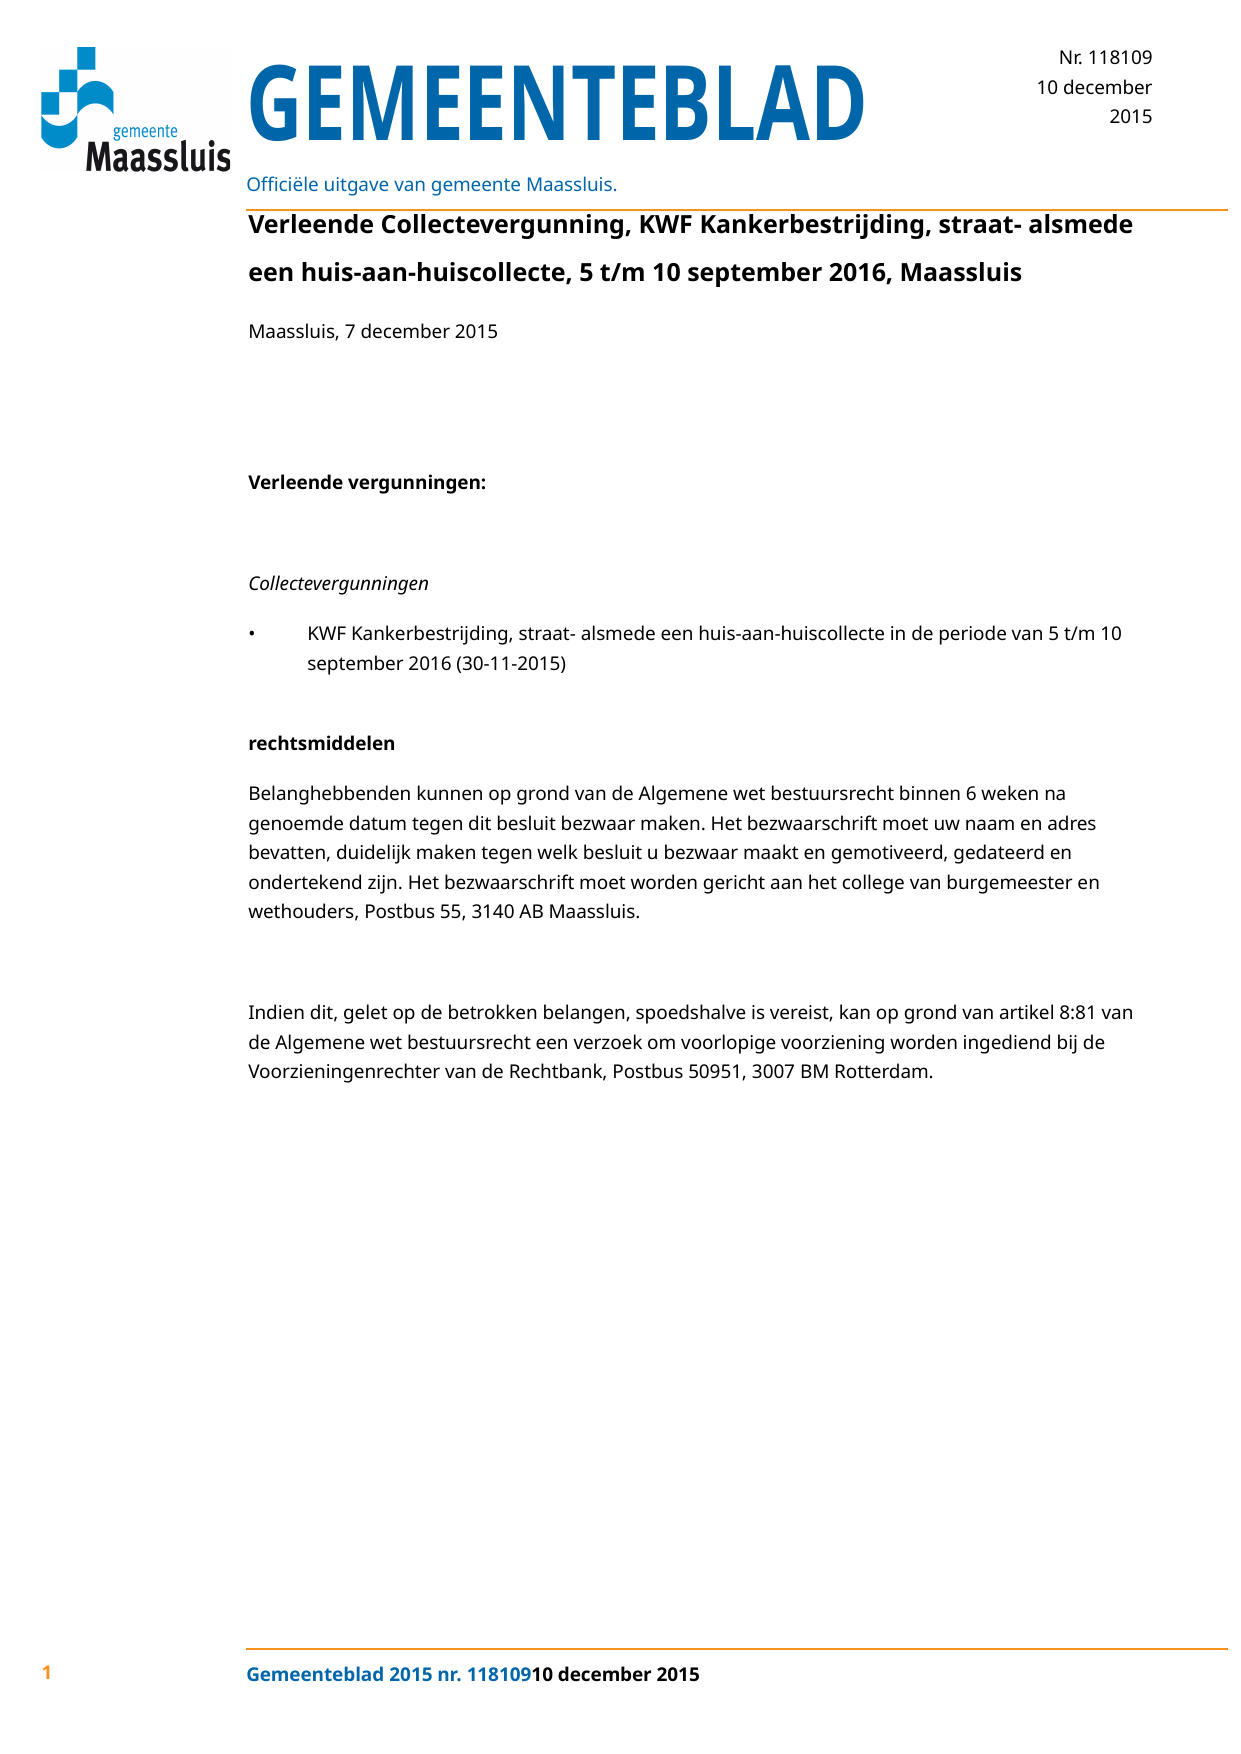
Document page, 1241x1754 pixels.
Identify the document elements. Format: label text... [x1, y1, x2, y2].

text rechtsmiddelen [248, 730, 1152, 756]
text Belanghebbenden kunnen op grond van de Algemene wet bestuursrecht binnen 6 weken na genoemde datum tegen dit besluit bezwaar maken. Het bezwaarschrift moet uw naam en adres bevatten, duidelijk maken tegen welk besluit u bezwaar maakt en gemotiveerd, gedateerd en ondertekend zijn. Het bezwaarschrift moet worden gericht aan het college van burgemeester en wethouders, Postbus 55, 3140 AB Maassluis. [248, 780, 1152, 924]
text Verleende Collectevergunning, KWF Kankerbestrijding, straat- alsmede een huis-aan-huiscollecte, 5 t/m 10 september 2016, Maassluis [248, 211, 1152, 288]
text Collectevergunningen [248, 570, 1152, 596]
text Maassluis, 7 december 2015 [248, 318, 1152, 344]
text Verleende vergunningen: [248, 469, 1152, 495]
text Indien dit, gelet op de betrokken belangen, spoedshalve is vereist, kan op grond van artikel 8:81 van de Algemene wet bestuursrecht een verzoek om voorlopige voorziening worden ingediend bij de Voorzieningenrechter van de Rechtbank, Postbus 50951, 3007 BM Rotterdam. [248, 999, 1152, 1084]
picture [41, 47, 231, 172]
picture [41, 47, 77, 92]
list KWF Kankerbestrijding, straat- alsmede een huis-aan-huiscollecte in de periode van 5 t/m 10 september 2016 (30-11-2015) [248, 620, 1152, 676]
